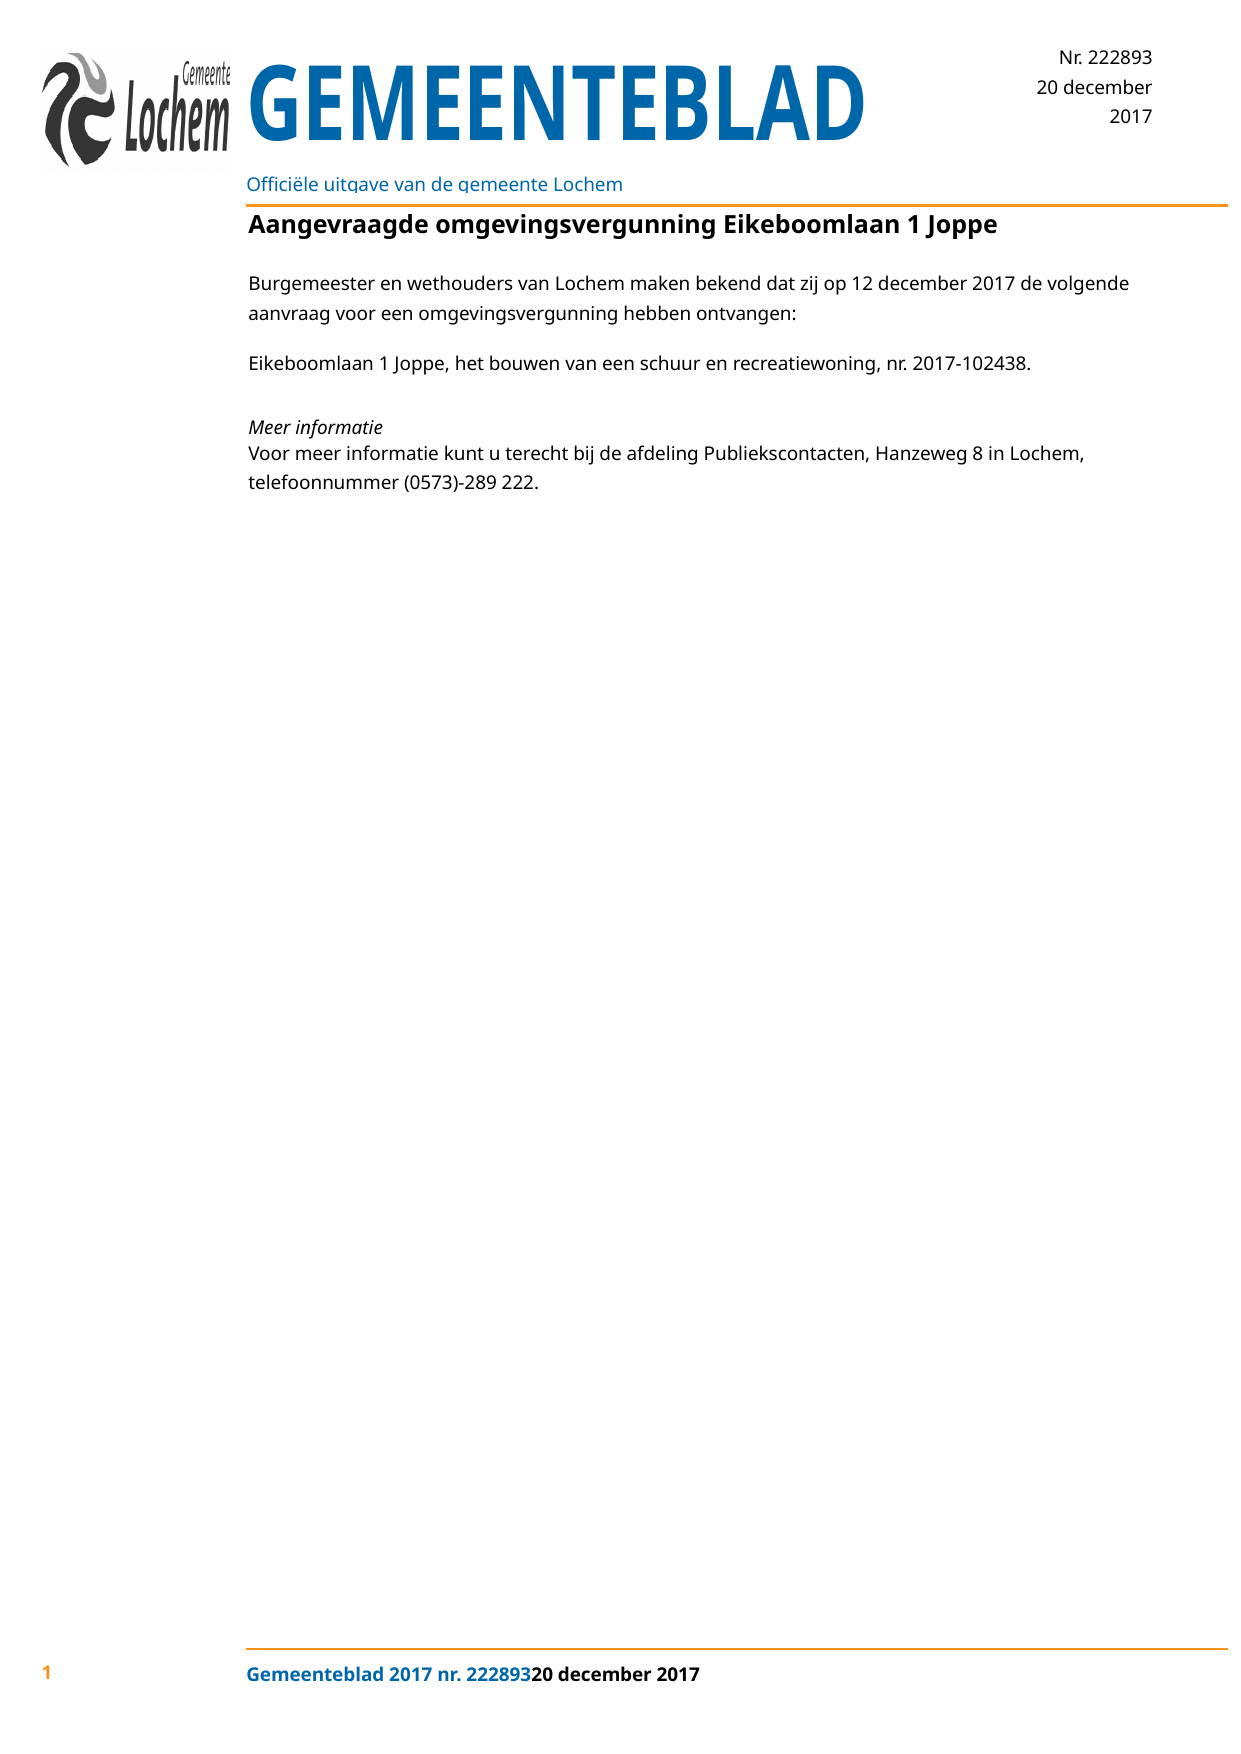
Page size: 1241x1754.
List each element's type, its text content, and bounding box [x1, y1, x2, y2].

text Aangevraagde omgevingsvergunning Eikeboomlaan 1 Joppe [248, 207, 1152, 241]
text Eikeboomlaan 1 Joppe, het bouwen van een schuur en recreatiewoning, nr. 2017-102438. [248, 350, 1152, 376]
text Burgemeester en wethouders van Lochem maken bekend dat zij op 12 december 2017 de volgende aanvraag voor een omgevingsvergunning hebben ontvangen: [248, 270, 1152, 326]
text Meer informatie [248, 414, 1152, 440]
text Voor meer informatie kunt u terecht bij de afdeling Publiekscontacten, Hanzeweg 8 in Lochem, telefoonnummer (0573)-289 222. [248, 440, 1152, 495]
picture [41, 47, 231, 172]
